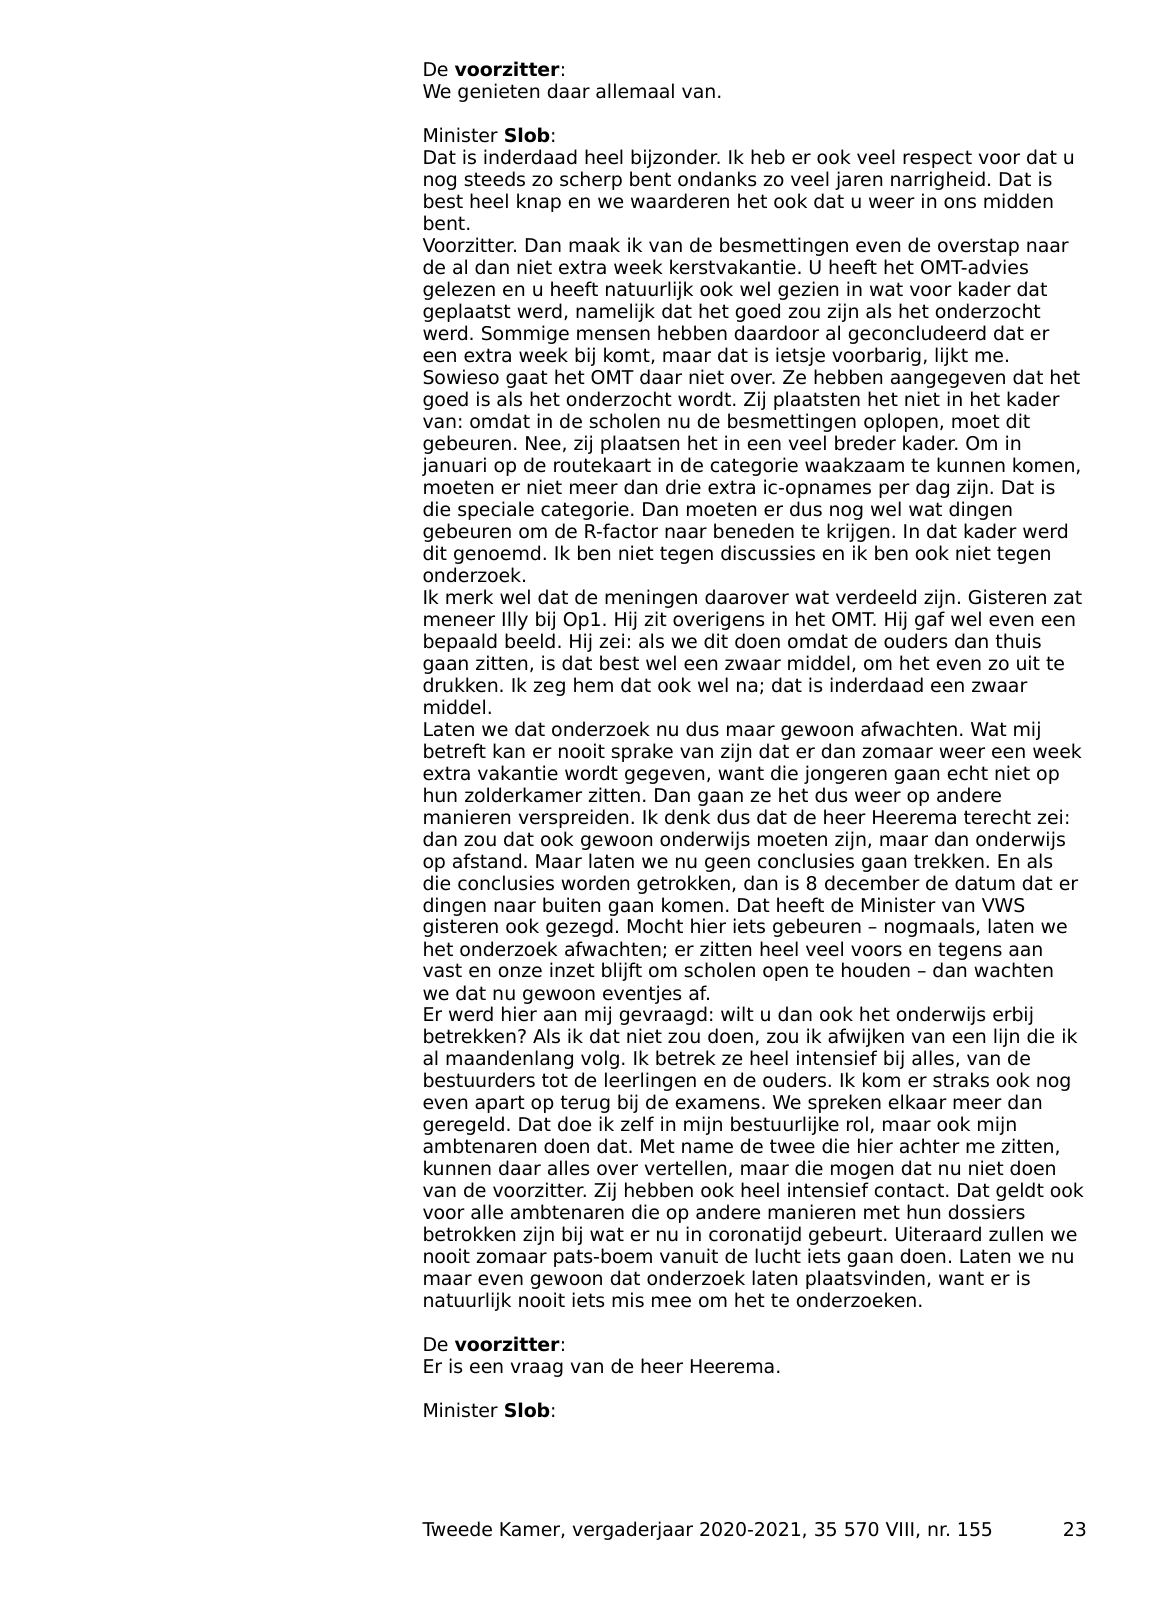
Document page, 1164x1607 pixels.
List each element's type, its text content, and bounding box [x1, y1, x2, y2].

text De voorzitter: [422, 1334, 1087, 1356]
text Dat is inderdaad heel bijzonder. Ik heb er ook veel respect voor dat u nog steeds zo scherp bent ondanks zo veel jaren narrigheid. Dat is best heel knap en we waarderen het ook dat u weer in ons midden bent. [422, 147, 1087, 235]
text We genieten daar allemaal van. [422, 81, 1087, 103]
text Voorzitter. Dan maak ik van de besmettingen even de overstap naar de al dan niet extra week kerstvakantie. U heeft het OMT-advies gelezen en u heeft natuurlijk ook wel gezien in wat voor kader dat geplaatst werd, namelijk dat het goed zou zijn als het onderzocht werd. Sommige mensen hebben daardoor al geconcludeerd dat er een extra week bij komt, maar dat is ietsje voorbarig, lijkt me. Sowieso gaat het OMT daar niet over. Ze hebben aangegeven dat het goed is als het onderzocht wordt. Zij plaatsten het niet in het kader van: omdat in de scholen nu de besmettingen oplopen, moet dit gebeuren. Nee, zij plaatsen het in een veel breder kader. Om in januari op de routekaart in de categorie waakzaam te kunnen komen, moeten er niet meer dan drie extra ic-opnames per dag zijn. Dat is die speciale categorie. Dan moeten er dus nog wel wat dingen gebeuren om de R-factor naar beneden te krijgen. In dat kader werd dit genoemd. Ik ben niet tegen discussies en ik ben ook niet tegen onderzoek. [422, 235, 1087, 587]
text De voorzitter: [422, 59, 1087, 81]
text Minister Slob: [422, 125, 1087, 147]
text Ik merk wel dat de meningen daarover wat verdeeld zijn. Gisteren zat meneer Illy bij Op1. Hij zit overigens in het OMT. Hij gaf wel even een bepaald beeld. Hij zei: als we dit doen omdat de ouders dan thuis gaan zitten, is dat best wel een zwaar middel, om het even zo uit te drukken. Ik zeg hem dat ook wel na; dat is inderdaad een zwaar middel. [422, 587, 1087, 719]
text Minister Slob: [422, 1400, 1087, 1422]
text Er werd hier aan mij gevraagd: wilt u dan ook het onderwijs erbij betrekken? Als ik dat niet zou doen, zou ik afwijken van een lijn die ik al maandenlang volg. Ik betrek ze heel intensief bij alles, van de bestuurders tot de leerlingen en de ouders. Ik kom er straks ook nog even apart op terug bij de examens. We spreken elkaar meer dan geregeld. Dat doe ik zelf in mijn bestuurlijke rol, maar ook mijn ambtenaren doen dat. Met name de twee die hier achter me zitten, kunnen daar alles over vertellen, maar die mogen dat nu niet doen van de voorzitter. Zij hebben ook heel intensief contact. Dat geldt ook voor alle ambtenaren die op andere manieren met hun dossiers betrokken zijn bij wat er nu in coronatijd gebeurt. Uiteraard zullen we nooit zomaar pats-boem vanuit de lucht iets gaan doen. Laten we nu maar even gewoon dat onderzoek laten plaatsvinden, want er is natuurlijk nooit iets mis mee om het te onderzoeken. [422, 1004, 1087, 1312]
text Laten we dat onderzoek nu dus maar gewoon afwachten. Wat mij betreft kan er nooit sprake van zijn dat er dan zomaar weer een week extra vakantie wordt gegeven, want die jongeren gaan echt niet op hun zolderkamer zitten. Dan gaan ze het dus weer op andere manieren verspreiden. Ik denk dus dat de heer Heerema terecht zei: dan zou dat ook gewoon onderwijs moeten zijn, maar dan onderwijs op afstand. Maar laten we nu geen conclusies gaan trekken. En als die conclusies worden getrokken, dan is 8 december de datum dat er dingen naar buiten gaan komen. Dat heeft de Minister van VWS gisteren ook gezegd. Mocht hier iets gebeuren – nogmaals, laten we het onderzoek afwachten; er zitten heel veel voors en tegens aan vast en onze inzet blijft om scholen open te houden – dan wachten we dat nu gewoon eventjes af. [422, 719, 1087, 1004]
text Er is een vraag van de heer Heerema. [422, 1356, 1087, 1378]
